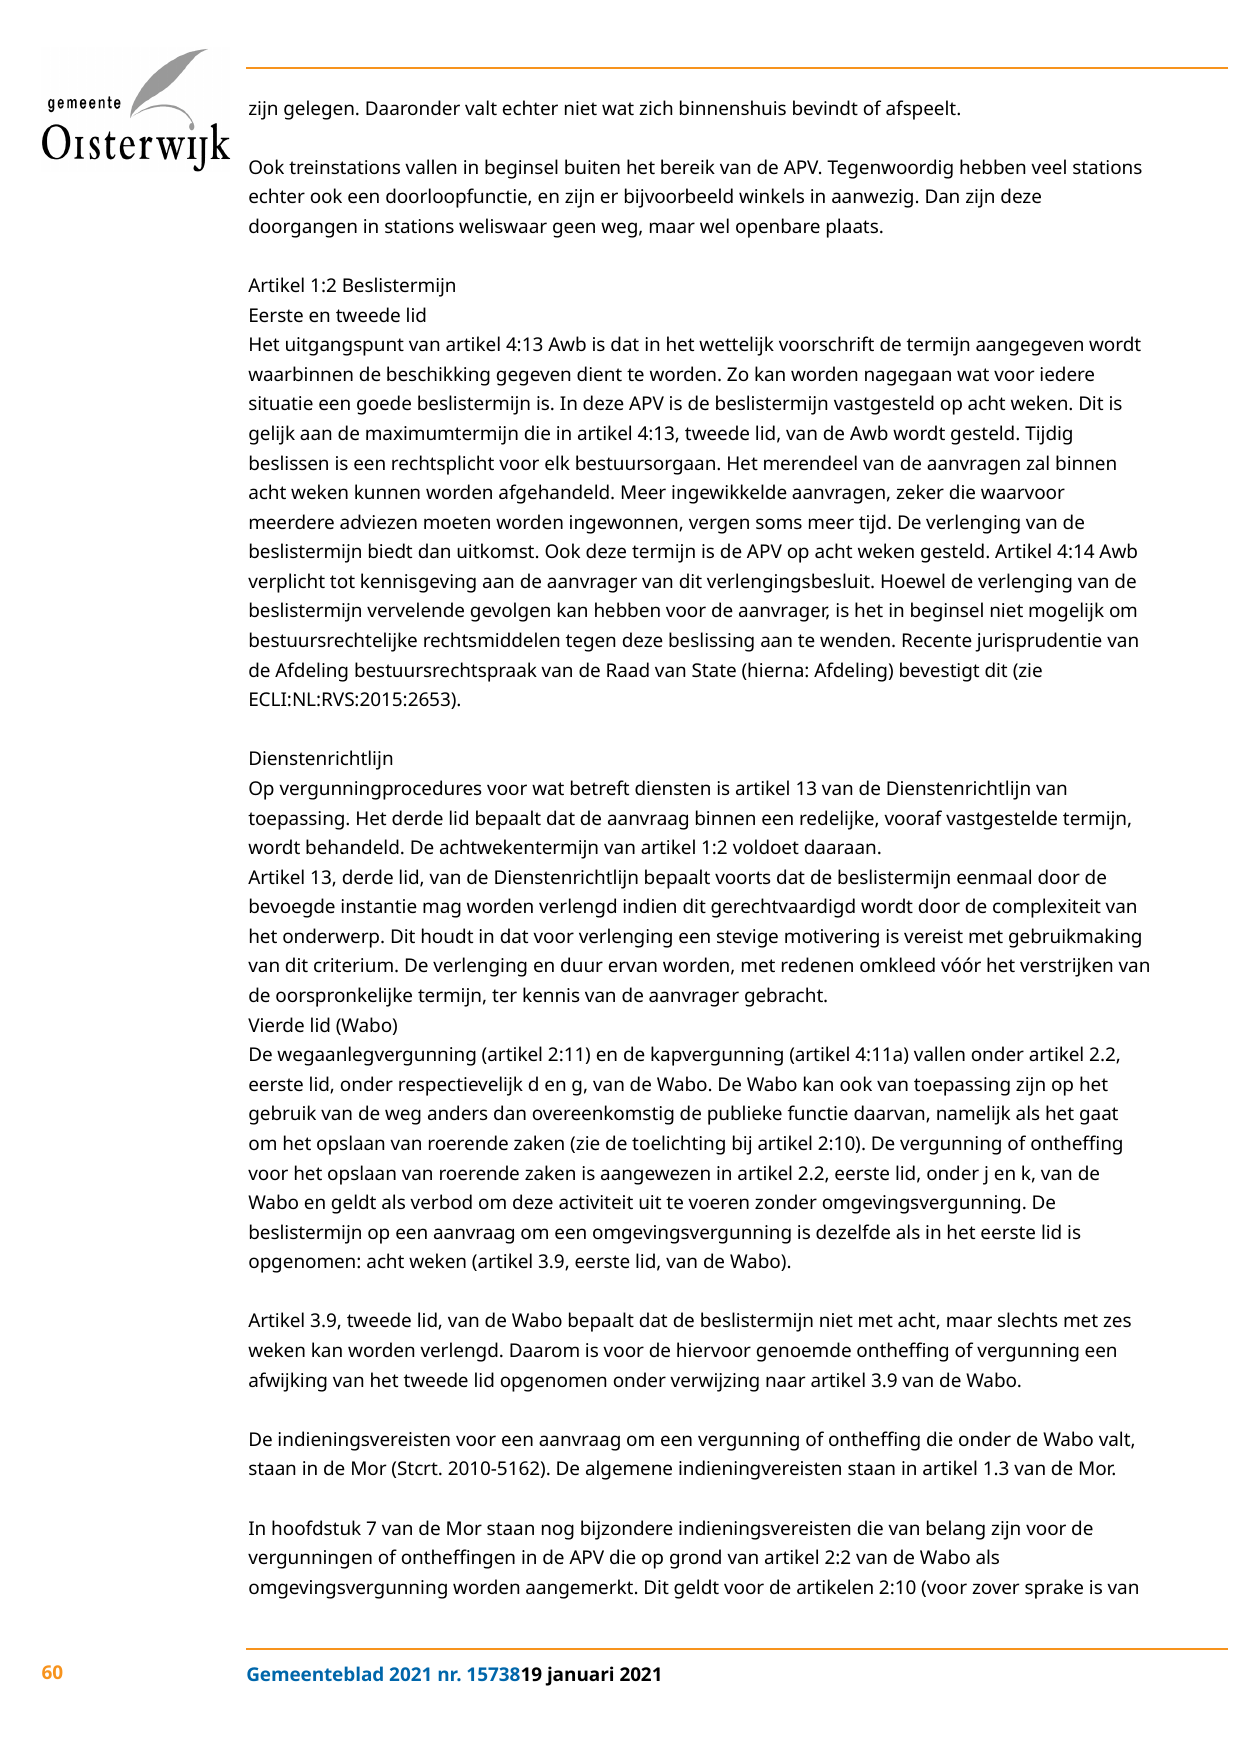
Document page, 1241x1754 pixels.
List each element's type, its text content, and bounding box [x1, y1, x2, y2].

text Artikel 1:2 Beslistermijn [248, 272, 1152, 298]
text Het uitgangspunt van artikel 4:13 Awb is dat in het wettelijk voorschrift de termijn aangegeven wordt waarbinnen de beschikking gegeven dient te worden. Zo kan worden nagegaan wat voor iedere situatie een goede beslistermijn is. In deze APV is de beslistermijn vastgesteld op acht weken. Dit is gelijk aan de maximumtermijn die in artikel 4:13, tweede lid, van de Awb wordt gesteld. Tijdig beslissen is een rechtsplicht voor elk bestuursorgaan. Het merendeel van de aanvragen zal binnen acht weken kunnen worden afgehandeld. Meer ingewikkelde aanvragen, zeker die waarvoor meerdere adviezen moeten worden ingewonnen, vergen soms meer tijd. De verlenging van de beslistermijn biedt dan uitkomst. Ook deze termijn is de APV op acht weken gesteld. Artikel 4:14 Awb verplicht tot kennisgeving aan de aanvrager van dit verlengingsbesluit. Hoewel de verlenging van de beslistermijn vervelende gevolgen kan hebben voor de aanvrager, is het in beginsel niet mogelijk om bestuursrechtelijke rechtsmiddelen tegen deze beslissing aan te wenden. Recente jurisprudentie van de Afdeling bestuursrechtspraak van de Raad van State (hierna: Afdeling) bevestigt dit (zie ECLI:NL:RVS:2015:2653). [248, 331, 1152, 712]
text Artikel 3.9, tweede lid, van de Wabo bepaalt dat de beslistermijn niet met acht, maar slechts met zes weken kan worden verlengd. Daarom is voor de hiervoor genoemde ontheffing of vergunning een afwijking van het tweede lid opgenomen onder verwijzing naar artikel 3.9 van de Wabo. [248, 1308, 1152, 1393]
text Vierde lid (Wabo) [248, 1012, 1152, 1038]
text Artikel 13, derde lid, van de Dienstenrichtlijn bepaalt voorts dat de beslistermijn eenmaal door de bevoegde instantie mag worden verlengd indien dit gerechtvaardigd wordt door de complexiteit van het onderwerp. Dit houdt in dat voor verlenging een stevige motivering is vereist met gebruikmaking van dit criterium. De verlenging en duur ervan worden, met redenen omkleed vóór het verstrijken van de oorspronkelijke termijn, ter kennis van de aanvrager gebracht. [248, 864, 1152, 1008]
text Dienstenrichtlijn [248, 746, 1152, 771]
text Eerste en tweede lid [248, 302, 1152, 328]
text In hoofdstuk 7 van de Mor staan nog bijzondere indieningsvereisten die van belang zijn voor de vergunningen of ontheffingen in de APV die op grond van artikel 2:2 van de Wabo als omgevingsvergunning worden aangemerkt. Dit geldt voor de artikelen 2:10 (voor zover sprake is van [248, 1515, 1152, 1600]
text De wegaanlegvergunning (artikel 2:11) en de kapvergunning (artikel 4:11a) vallen onder artikel 2.2, eerste lid, onder respectievelijk d en g, van de Wabo. De Wabo kan ook van toepassing zijn op het gebruik van de weg anders dan overeenkomstig de publieke functie daarvan, namelijk als het gaat om het opslaan van roerende zaken (zie de toelichting bij artikel 2:10). De vergunning of ontheffing voor het opslaan van roerende zaken is aangewezen in artikel 2.2, eerste lid, onder j en k, van de Wabo en geldt als verbod om deze activiteit uit te voeren zonder omgevingsvergunning. De beslistermijn op een aanvraag om een omgevingsvergunning is dezelfde als in het eerste lid is opgenomen: acht weken (artikel 3.9, eerste lid, van de Wabo). [248, 1041, 1152, 1274]
text zijn gelegen. Daaronder valt echter niet wat zich binnenshuis bevindt of afspeelt. [248, 95, 1152, 121]
picture [41, 47, 231, 172]
text Op vergunningprocedures voor wat betreft diensten is artikel 13 van de Dienstenrichtlijn van toepassing. Het derde lid bepaalt dat de aanvraag binnen een redelijke, vooraf vastgestelde termijn, wordt behandeld. De achtwekentermijn van artikel 1:2 voldoet daaraan. [248, 775, 1152, 860]
text De indieningsvereisten voor een aanvraag om een vergunning of ontheffing die onder de Wabo valt, staan in de Mor (Stcrt. 2010-5162). De algemene indieningvereisten staan in artikel 1.3 van de Mor. [248, 1426, 1152, 1481]
text Ook treinstations vallen in beginsel buiten het bereik van de APV. Tegenwoordig hebben veel stations echter ook een doorloopfunctie, en zijn er bijvoorbeeld winkels in aanwezig. Dan zijn deze doorgangen in stations weliswaar geen weg, maar wel openbare plaats. [248, 154, 1152, 239]
